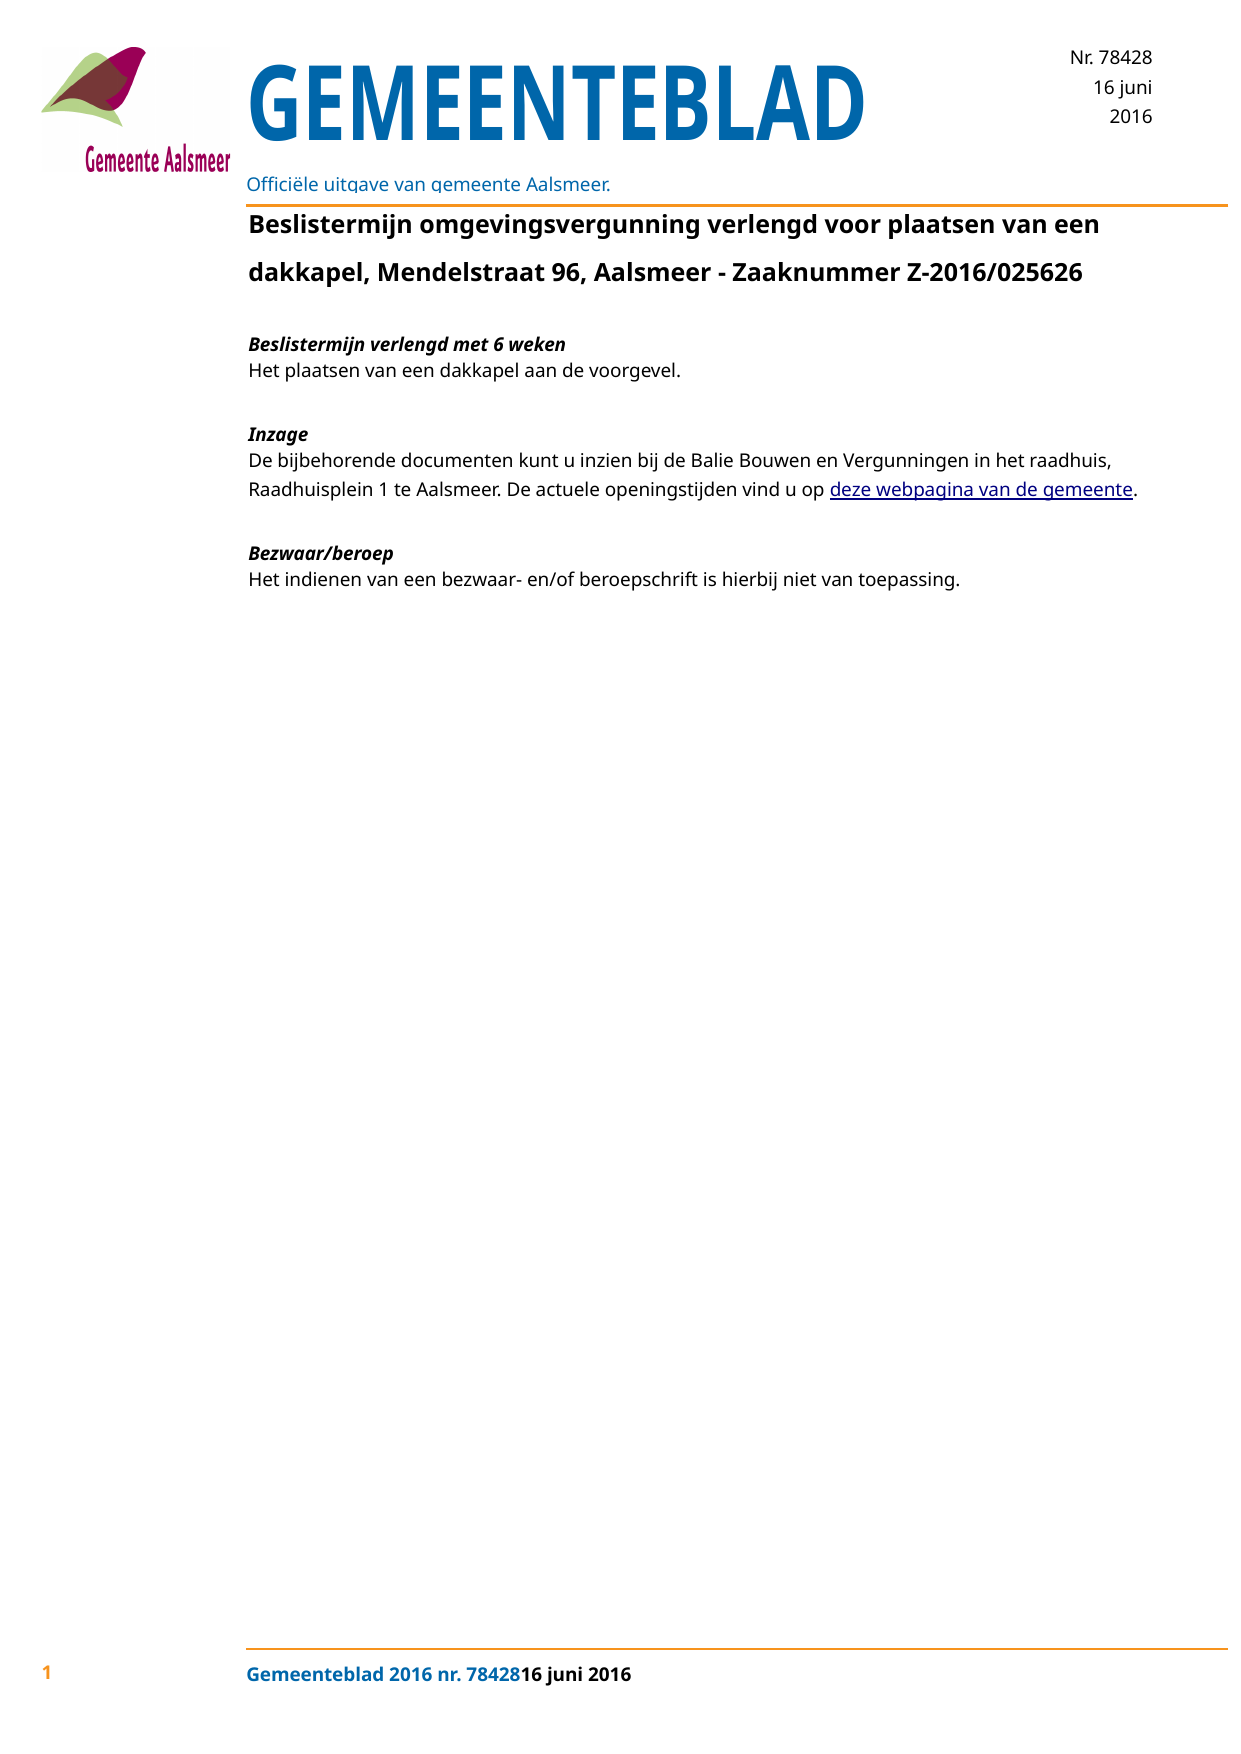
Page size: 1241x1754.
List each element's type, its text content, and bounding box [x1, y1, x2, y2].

text Beslistermijn verlengd met 6 weken [248, 331, 1152, 357]
text Beslistermijn omgevingsvergunning verlengd voor plaatsen van een dakkapel, Mendelstraat 96, Aalsmeer - Zaaknummer Z-2016/025626 [248, 207, 1152, 288]
text Het plaatsen van een dakkapel aan de voorgevel. [248, 357, 1152, 383]
text Bezwaar/beroep [248, 540, 1152, 566]
picture [41, 47, 231, 172]
text Het indienen van een bezwaar- en/of beroepschrift is hierbij niet van toepassing. [248, 566, 1152, 592]
text De bijbehorende documenten kunt u inzien bij de Balie Bouwen en Vergunningen in het raadhuis, Raadhuisplein 1 te Aalsmeer. De actuele openingstijden vind u op deze webpagina van de gemeente. [248, 447, 1152, 502]
text Inzage [248, 421, 1152, 447]
